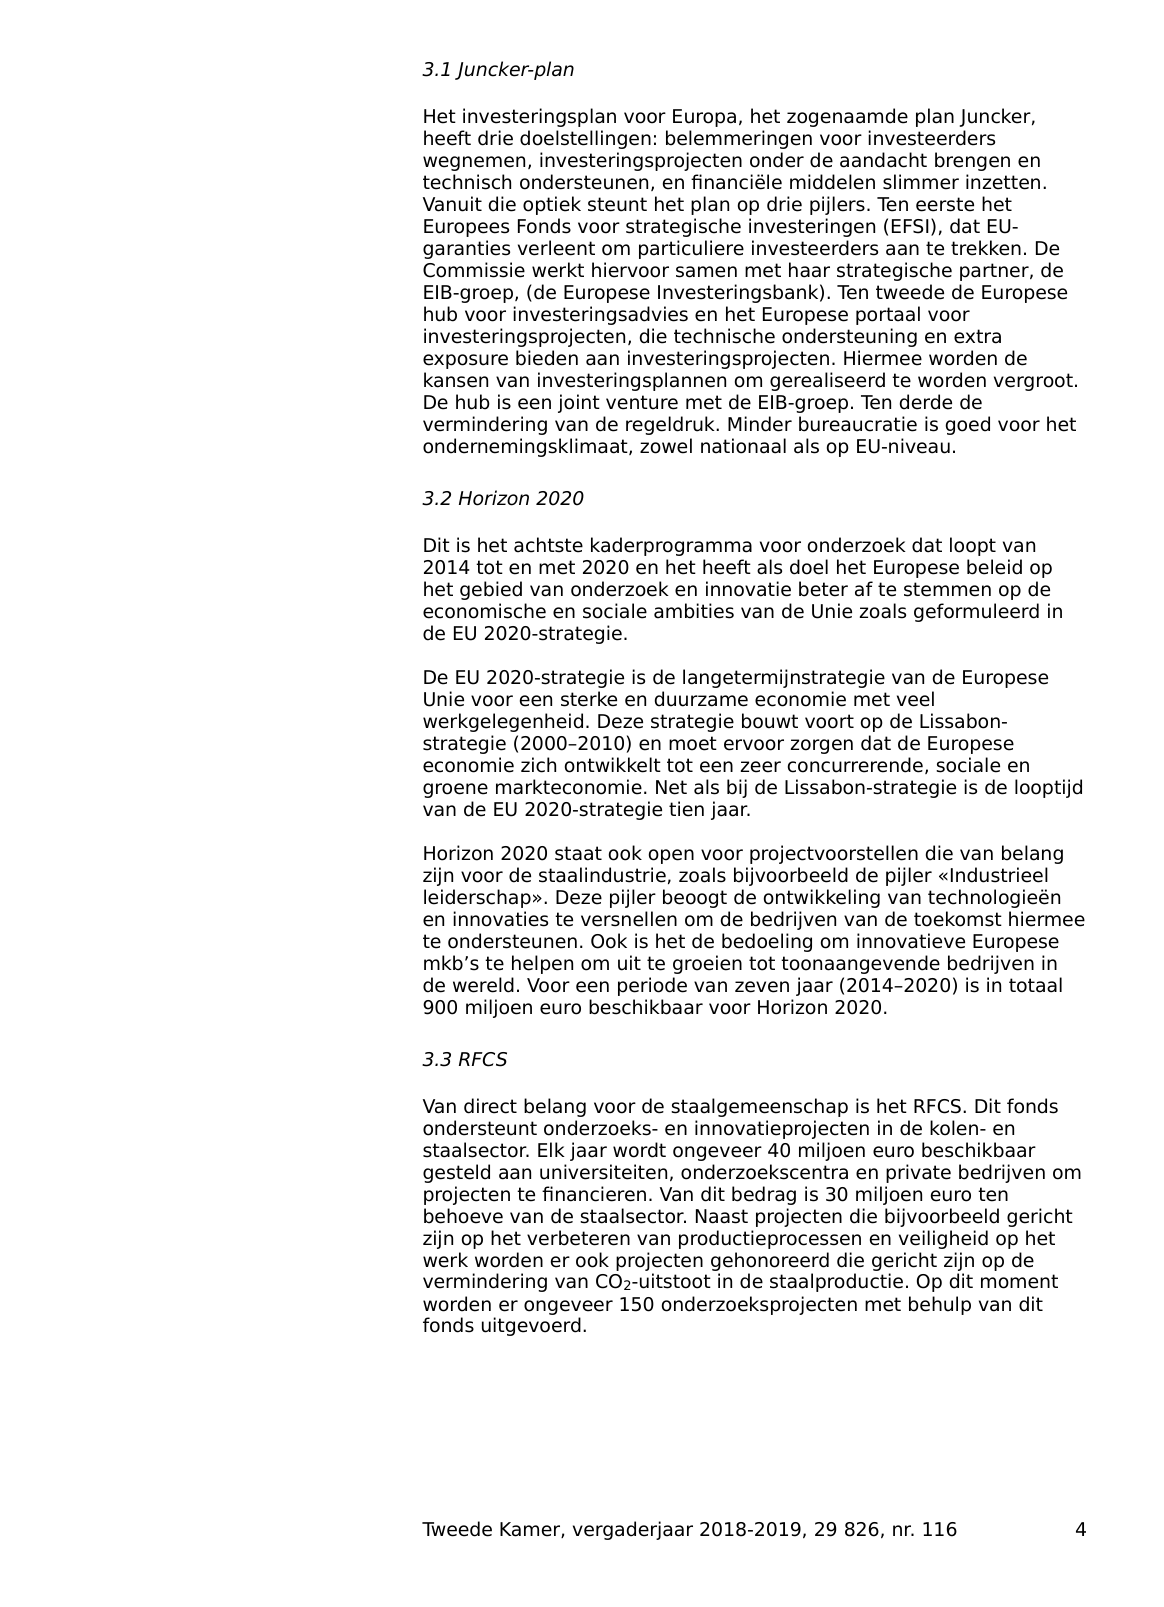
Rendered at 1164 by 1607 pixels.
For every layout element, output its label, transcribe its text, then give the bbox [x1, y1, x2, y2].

text Van direct belang voor de staalgemeenschap is het RFCS. Dit fonds ondersteunt onderzoeks- en innovatieprojecten in de kolen- en staalsector. Elk jaar wordt ongeveer 40 miljoen euro beschikbaar gesteld aan universiteiten, onderzoekscentra en private bedrijven om projecten te financieren. Van dit bedrag is 30 miljoen euro ten behoeve van de staalsector. Naast projecten die bijvoorbeeld gericht zijn op het verbeteren van productieprocessen en veiligheid op het werk worden er ook projecten gehonoreerd die gericht zijn op de vermindering van CO2-uitstoot in de staalproductie. Op dit moment worden er ongeveer 150 onderzoeksprojecten met behulp van dit fonds uitgevoerd. [422, 1096, 1087, 1337]
subtitle 3.3 RFCS [422, 1049, 1087, 1071]
text Dit is het achtste kaderprogramma voor onderzoek dat loopt van 2014 tot en met 2020 en het heeft als doel het Europese beleid op het gebied van onderzoek en innovatie beter af te stemmen op de economische en sociale ambities van de Unie zoals geformuleerd in de EU 2020-strategie. [422, 535, 1087, 644]
subtitle 3.1 Juncker-plan [422, 59, 1087, 81]
text Het investeringsplan voor Europa, het zogenaamde plan Juncker, heeft drie doelstellingen: belemmeringen voor investeerders wegnemen, investeringsprojecten onder de aandacht brengen en technisch ondersteunen, en financiële middelen slimmer inzetten. Vanuit die optiek steunt het plan op drie pijlers. Ten eerste het Europees Fonds voor strategische investeringen (EFSI), dat EU-garanties verleent om particuliere investeerders aan te trekken. De Commissie werkt hiervoor samen met haar strategische partner, de EIB-groep, (de Europese Investeringsbank). Ten tweede de Europese hub voor investeringsadvies en het Europese portaal voor investeringsprojecten, die technische ondersteuning en extra exposure bieden aan investeringsprojecten. Hiermee worden de kansen van investeringsplannen om gerealiseerd te worden vergroot. De hub is een joint venture met de EIB-groep. Ten derde de vermindering van de regeldruk. Minder bureaucratie is goed voor het ondernemingsklimaat, zowel nationaal als op EU-niveau. [422, 106, 1087, 458]
text Horizon 2020 staat ook open voor projectvoorstellen die van belang zijn voor de staalindustrie, zoals bijvoorbeeld de pijler «Industrieel leiderschap». Deze pijler beoogt de ontwikkeling van technologieën en innovaties te versnellen om de bedrijven van de toekomst hiermee te ondersteunen. Ook is het de bedoeling om innovatieve Europese mkb’s te helpen om uit te groeien tot toonaangevende bedrijven in de wereld. Voor een periode van zeven jaar (2014–2020) is in totaal 900 miljoen euro beschikbaar voor Horizon 2020. [422, 843, 1087, 1019]
text De EU 2020-strategie is de langetermijnstrategie van de Europese Unie voor een sterke en duurzame economie met veel werkgelegenheid. Deze strategie bouwt voort op de Lissabon-strategie (2000–2010) en moet ervoor zorgen dat de Europese economie zich ontwikkelt tot een zeer concurrerende, sociale en groene markteconomie. Net als bij de Lissabon-strategie is de looptijd van de EU 2020-strategie tien jaar. [422, 667, 1087, 821]
subtitle 3.2 Horizon 2020 [422, 488, 1087, 510]
